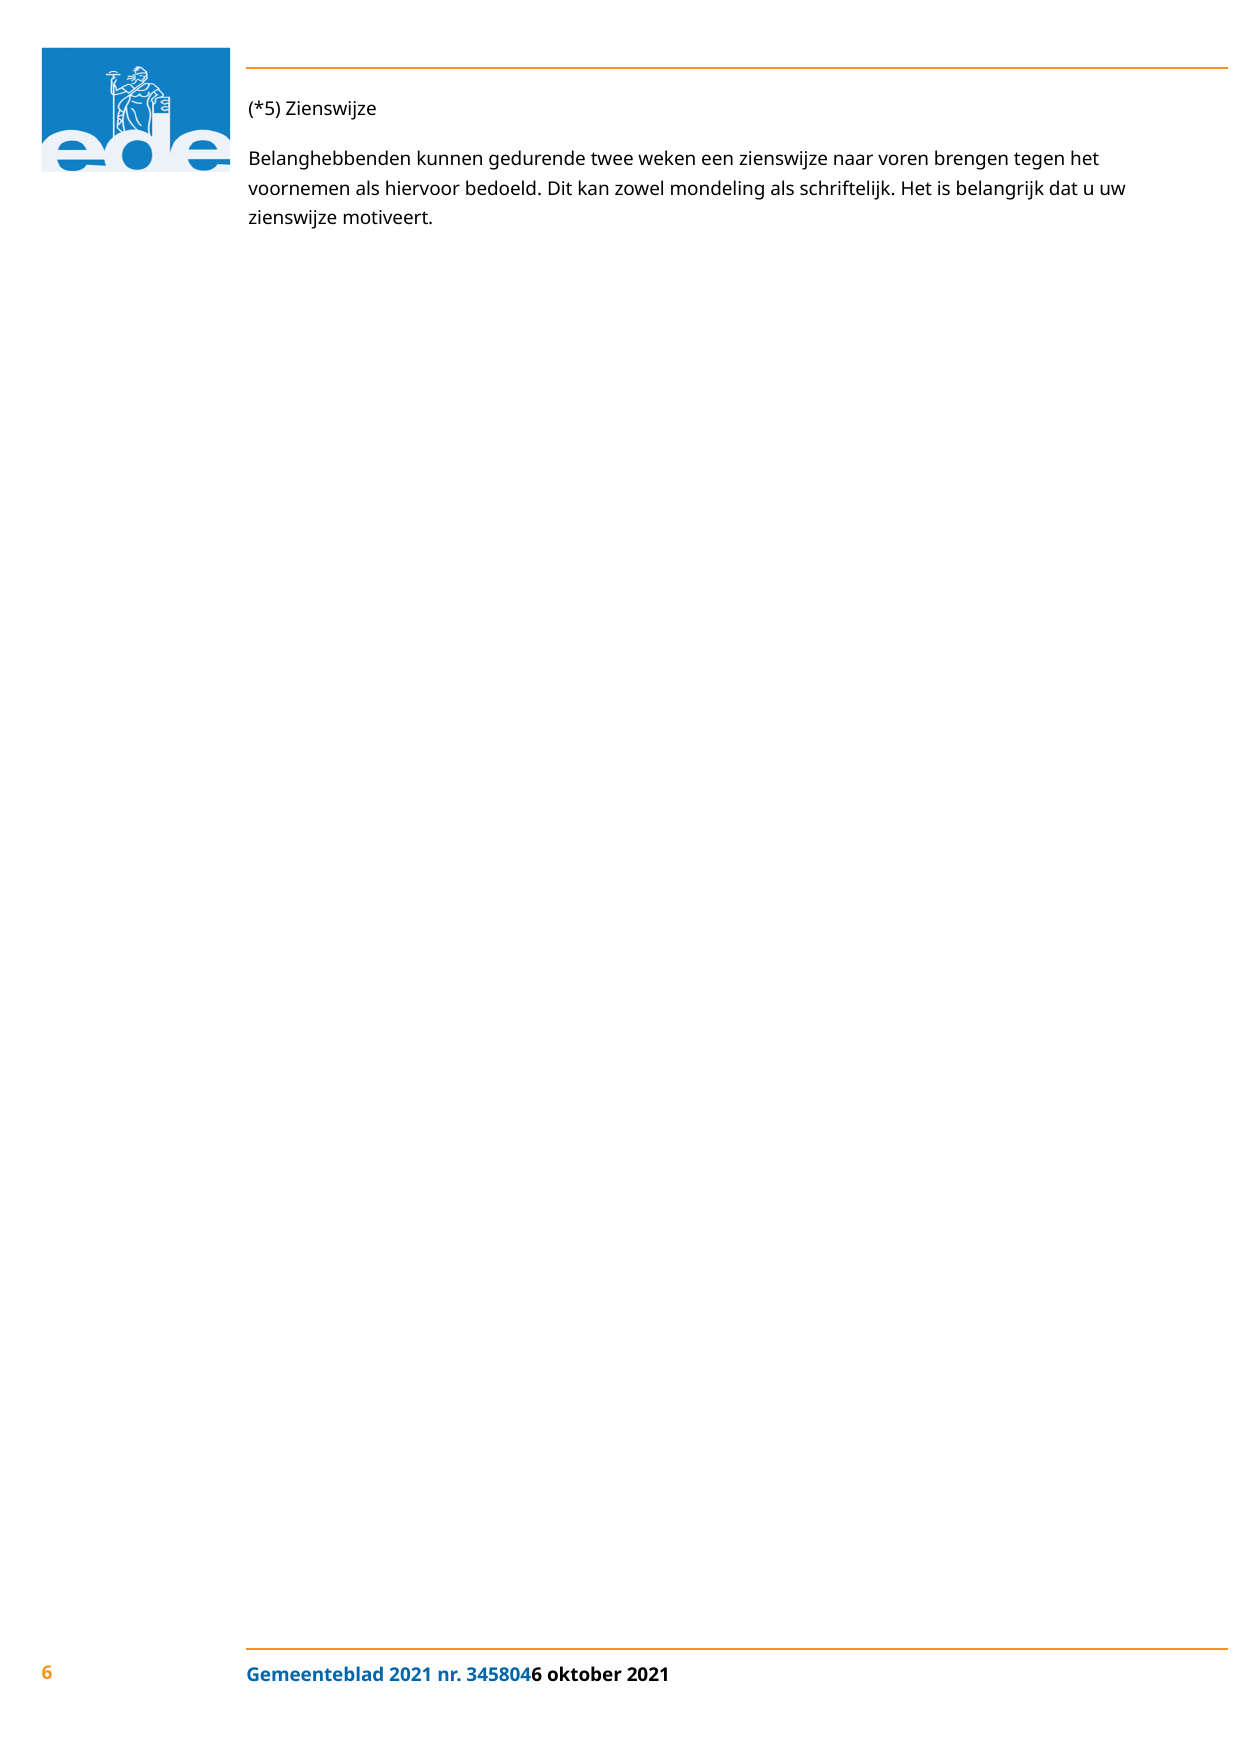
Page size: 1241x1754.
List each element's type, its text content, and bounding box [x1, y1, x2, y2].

picture [41, 47, 231, 172]
text Belanghebbenden kunnen gedurende twee weken een zienswijze naar voren brengen tegen het voornemen als hiervoor bedoeld. Dit kan zowel mondeling als schriftelijk. Het is belangrijk dat u uw zienswijze motiveert. [248, 145, 1152, 230]
text (*5) Zienswijze [248, 95, 1152, 121]
